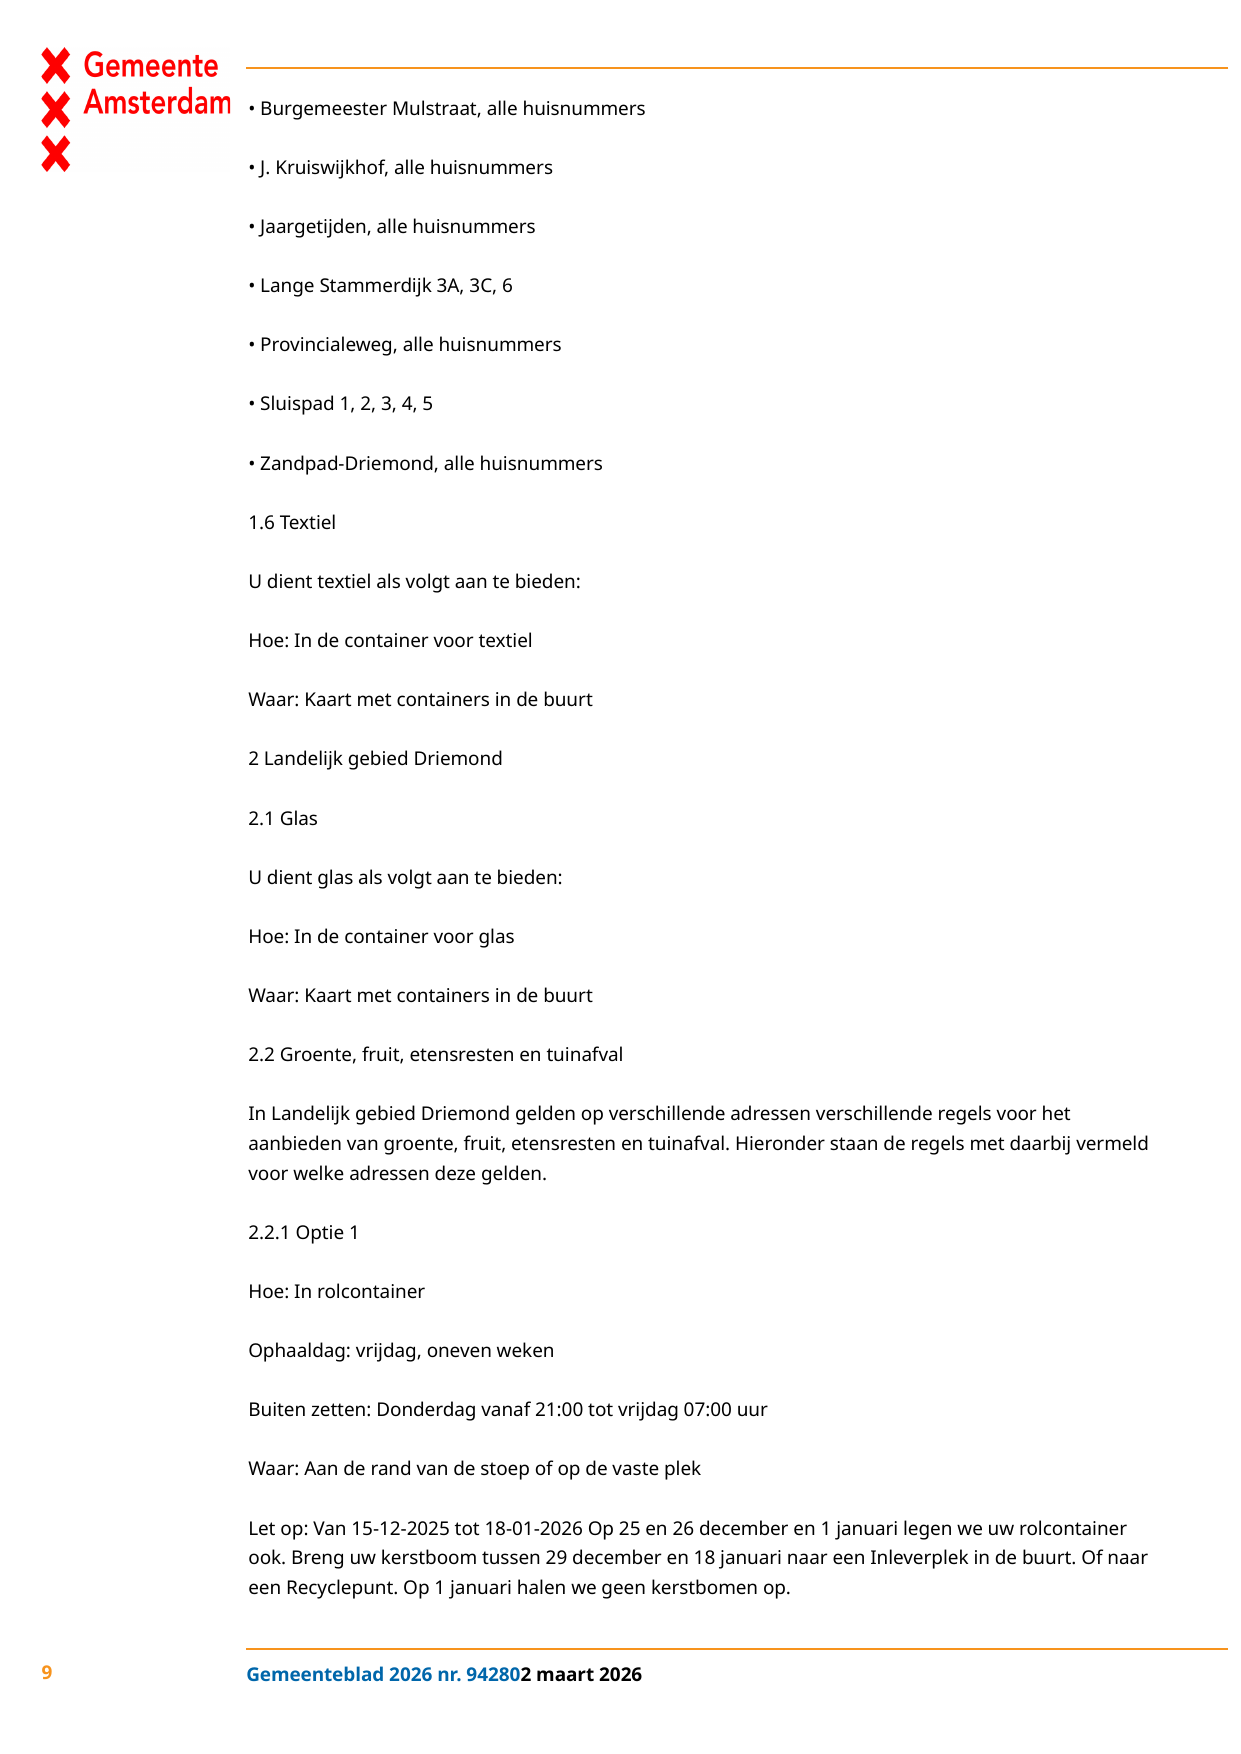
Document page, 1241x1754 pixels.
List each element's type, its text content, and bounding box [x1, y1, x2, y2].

text Let op: Van 15-12-2025 tot 18-01-2026 Op 25 en 26 december en 1 januari legen we uw rolcontainer ook. Breng uw kerstboom tussen 29 december en 18 januari naar een Inleverplek in de buurt. Of naar een Recyclepunt. Op 1 januari halen we geen kerstbomen op. [248, 1515, 1152, 1600]
text • J. Kruiswijkhof, alle huisnummers [248, 154, 1152, 180]
text Waar: Kaart met containers in de buurt [248, 982, 1152, 1008]
text U dient glas als volgt aan te bieden: [248, 864, 1152, 890]
text • Provincialeweg, alle huisnummers [248, 331, 1152, 357]
text Waar: Aan de rand van de stoep of op de vaste plek [248, 1456, 1152, 1481]
text • Burgemeester Mulstraat, alle huisnummers [248, 95, 1152, 121]
text 2.1 Glas [248, 805, 1152, 831]
text 2.2.1 Optie 1 [248, 1219, 1152, 1245]
text Buiten zetten: Donderdag vanaf 21:00 tot vrijdag 07:00 uur [248, 1396, 1152, 1422]
text Hoe: In rolcontainer [248, 1278, 1152, 1304]
text • Jaargetijden, alle huisnummers [248, 213, 1152, 239]
text Hoe: In de container voor textiel [248, 627, 1152, 653]
text 2 Landelijk gebied Driemond [248, 746, 1152, 771]
text 2.2 Groente, fruit, etensresten en tuinafval [248, 1041, 1152, 1067]
picture [41, 47, 231, 172]
text • Sluispad 1, 2, 3, 4, 5 [248, 391, 1152, 416]
text Waar: Kaart met containers in de buurt [248, 686, 1152, 712]
text Ophaaldag: vrijdag, oneven weken [248, 1337, 1152, 1363]
text 1.6 Textiel [248, 509, 1152, 535]
text U dient textiel als volgt aan te bieden: [248, 568, 1152, 594]
text In Landelijk gebied Driemond gelden op verschillende adressen verschillende regels voor het aanbieden van groente, fruit, etensresten en tuinafval. Hieronder staan de regels met daarbij vermeld voor welke adressen deze gelden. [248, 1101, 1152, 1186]
text • Zandpad-Driemond, alle huisnummers [248, 450, 1152, 476]
text • Lange Stammerdijk 3A, 3C, 6 [248, 272, 1152, 298]
text Hoe: In de container voor glas [248, 923, 1152, 949]
